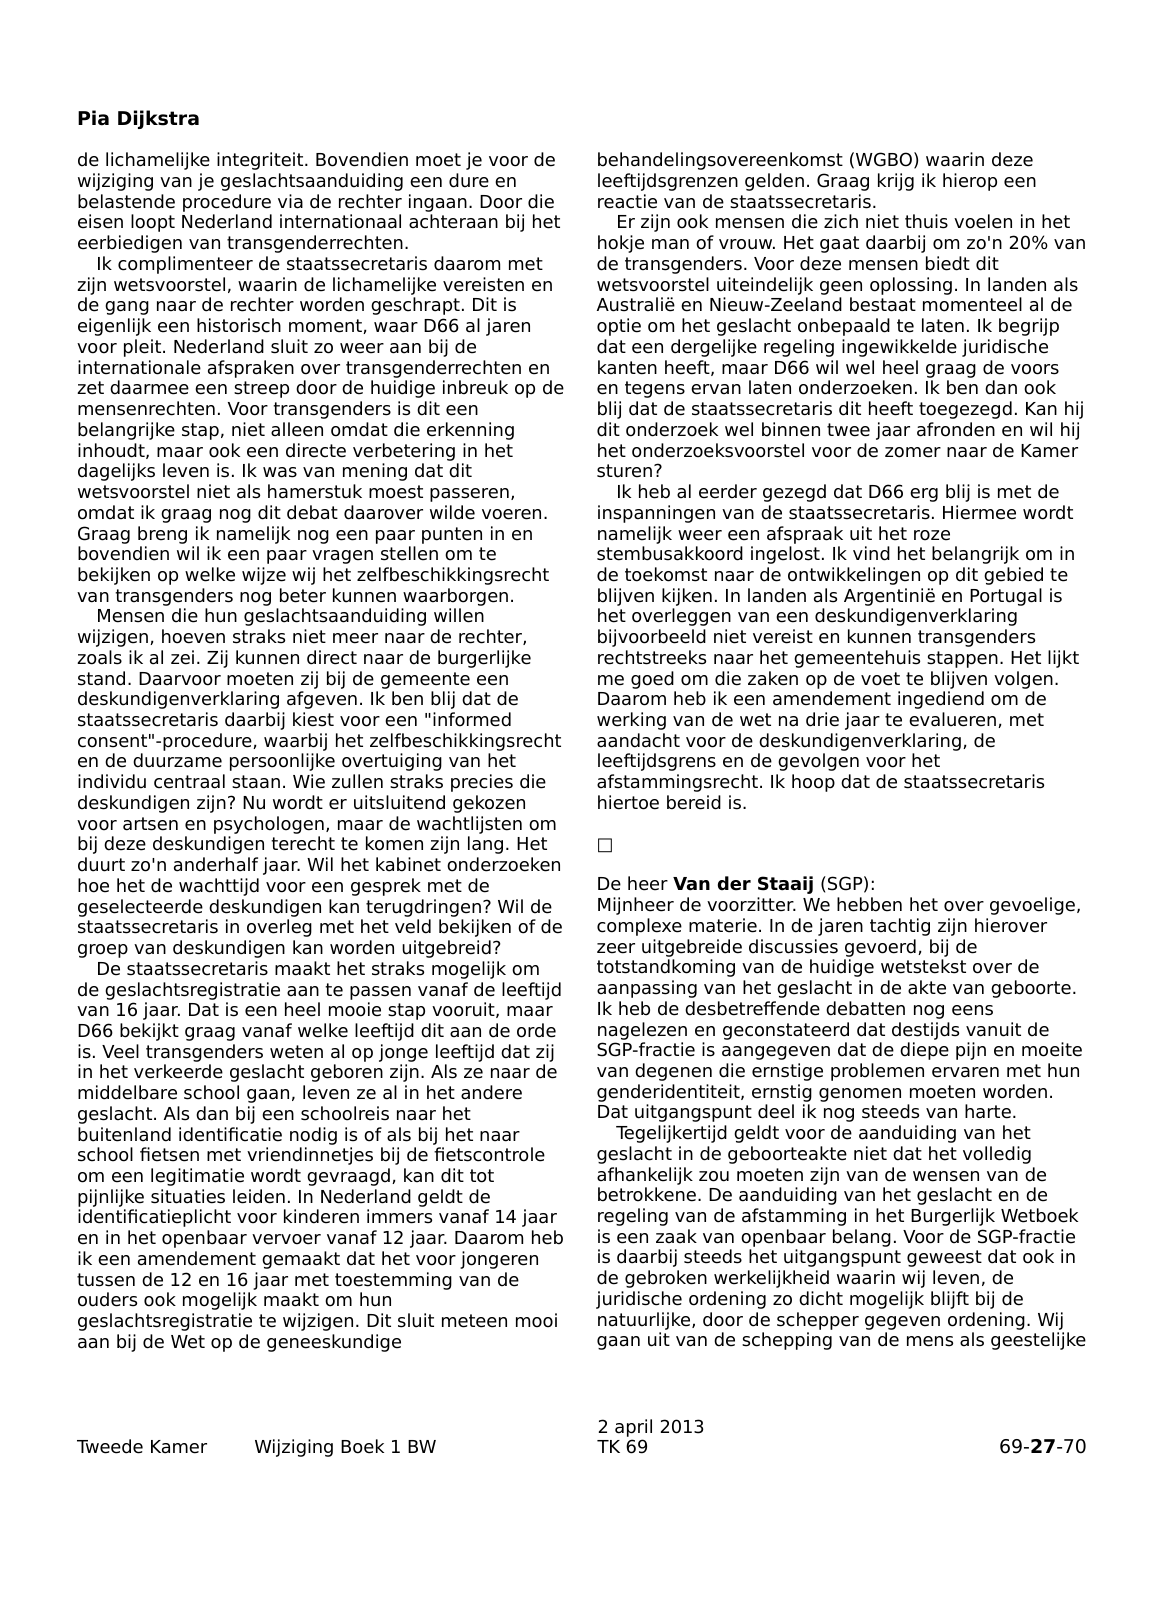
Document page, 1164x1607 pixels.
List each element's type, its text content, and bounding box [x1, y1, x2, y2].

text behandelingsovereenkomst (WGBO) waarin deze leeftijdsgrenzen gelden. Graag krijg ik hierop een reactie van de staatssecretaris. [596, 150, 1087, 212]
text de lichamelijke integriteit. Bovendien moet je voor de wijziging van je geslachtsaanduiding een dure en belastende procedure via de rechter ingaan. Door die eisen loopt Nederland internationaal achteraan bij het eerbiedigen van transgenderrechten. [77, 150, 567, 254]
text □ [596, 833, 1087, 854]
text Ik complimenteer de staatssecretaris daarom met zijn wetsvoorstel, waarin de lichamelijke vereisten en de gang naar de rechter worden geschrapt. Dit is eigenlijk een historisch moment, waar D66 al jaren voor pleit. Nederland sluit zo weer aan bij de internationale afspraken over transgenderrechten en zet daarmee een streep door de huidige inbreuk op de mensenrechten. Voor transgenders is dit een belangrijke stap, niet alleen omdat die erkenning inhoudt, maar ook een directe verbetering in het dagelijks leven is. Ik was van mening dat dit wetsvoorstel niet als hamerstuk moest passeren, omdat ik graag nog dit debat daarover wilde voeren. Graag breng ik namelijk nog een paar punten in en bovendien wil ik een paar vragen stellen om te bekijken op welke wijze wij het zelfbeschikkingsrecht van transgenders nog beter kunnen waarborgen. [77, 254, 567, 606]
text Ik heb al eerder gezegd dat D66 erg blij is met de inspanningen van de staatssecretaris. Hiermee wordt namelijk weer een afspraak uit het roze stembusakkoord ingelost. Ik vind het belangrijk om in de toekomst naar de ontwikkelingen op dit gebied te blijven kijken. In landen als Argentinië en Portugal is het overleggen van een deskundigenverklaring bijvoorbeeld niet vereist en kunnen transgenders rechtstreeks naar het gemeentehuis stappen. Het lijkt me goed om die zaken op de voet te blijven volgen. Daarom heb ik een amendement ingediend om de werking van de wet na drie jaar te evalueren, met aandacht voor de deskundigenverklaring, de leeftijdsgrens en de gevolgen voor het afstammingsrecht. Ik hoop dat de staatssecretaris hiertoe bereid is. [596, 482, 1087, 813]
text Tegelijkertijd geldt voor de aanduiding van het geslacht in de geboorteakte niet dat het volledig afhankelijk zou moeten zijn van de wensen van de betrokkene. De aanduiding van het geslacht en de regeling van de afstamming in het Burgerlijk Wetboek is een zaak van openbaar belang. Voor de SGP-fractie is daarbij steeds het uitgangspunt geweest dat ook in de gebroken werkelijkheid waarin wij leven, de juridische ordening zo dicht mogelijk blijft bij de natuurlijke, door de schepper gegeven ordening. Wij gaan uit van de schepping van de mens als geestelijke [596, 1123, 1087, 1351]
text De staatssecretaris maakt het straks mogelijk om de geslachtsregistratie aan te passen vanaf de leeftijd van 16 jaar. Dat is een heel mooie stap vooruit, maar D66 bekijkt graag vanaf welke leeftijd dit aan de orde is. Veel transgenders weten al op jonge leeftijd dat zij in het verkeerde geslacht geboren zijn. Als ze naar de middelbare school gaan, leven ze al in het andere geslacht. Als dan bij een schoolreis naar het buitenland identificatie nodig is of als bij het naar school fietsen met vriendinnetjes bij de fietscontrole om een legitimatie wordt gevraagd, kan dit tot pijnlijke situaties leiden. In Nederland geldt de identificatieplicht voor kinderen immers vanaf 14 jaar en in het openbaar vervoer vanaf 12 jaar. Daarom heb ik een amendement gemaakt dat het voor jongeren tussen de 12 en 16 jaar met toestemming van de ouders ook mogelijk maakt om hun geslachtsregistratie te wijzigen. Dit sluit meteen mooi aan bij de Wet op de geneeskundige [77, 959, 567, 1352]
text De heer Van der Staaij (SGP): [596, 874, 1087, 895]
text Er zijn ook mensen die zich niet thuis voelen in het hokje man of vrouw. Het gaat daarbij om zo'n 20% van de transgenders. Voor deze mensen biedt dit wetsvoorstel uiteindelijk geen oplossing. In landen als Australië en Nieuw-Zeeland bestaat momenteel al de optie om het geslacht onbepaald te laten. Ik begrijp dat een dergelijke regeling ingewikkelde juridische kanten heeft, maar D66 wil wel heel graag de voors en tegens ervan laten onderzoeken. Ik ben dan ook blij dat de staatssecretaris dit heeft toegezegd. Kan hij dit onderzoek wel binnen twee jaar afronden en wil hij het onderzoeksvoorstel voor de zomer naar de Kamer sturen? [596, 212, 1087, 482]
text Mensen die hun geslachtsaanduiding willen wijzigen, hoeven straks niet meer naar de rechter, zoals ik al zei. Zij kunnen direct naar de burgerlijke stand. Daarvoor moeten zij bij de gemeente een deskundigenverklaring afgeven. Ik ben blij dat de staatssecretaris daarbij kiest voor een "informed consent"-procedure, waarbij het zelfbeschikkingsrecht en de duurzame persoonlijke overtuiging van het individu centraal staan. Wie zullen straks precies die deskundigen zijn? Nu wordt er uitsluitend gekozen voor artsen en psychologen, maar de wachtlijsten om bij deze deskundigen terecht te komen zijn lang. Het duurt zo'n anderhalf jaar. Wil het kabinet onderzoeken hoe het de wachttijd voor een gesprek met de geselecteerde deskundigen kan terugdringen? Wil de staatssecretaris in overleg met het veld bekijken of de groep van deskundigen kan worden uitgebreid? [77, 606, 567, 959]
text Mijnheer de voorzitter. We hebben het over gevoelige, complexe materie. In de jaren tachtig zijn hierover zeer uitgebreide discussies gevoerd, bij de totstandkoming van de huidige wetstekst over de aanpassing van het geslacht in de akte van geboorte. Ik heb de desbetreffende debatten nog eens nagelezen en geconstateerd dat destijds vanuit de SGP-fractie is aangegeven dat de diepe pijn en moeite van degenen die ernstige problemen ervaren met hun genderidentiteit, ernstig genomen moeten worden. Dat uitgangspunt deel ik nog steeds van harte. [596, 895, 1087, 1123]
